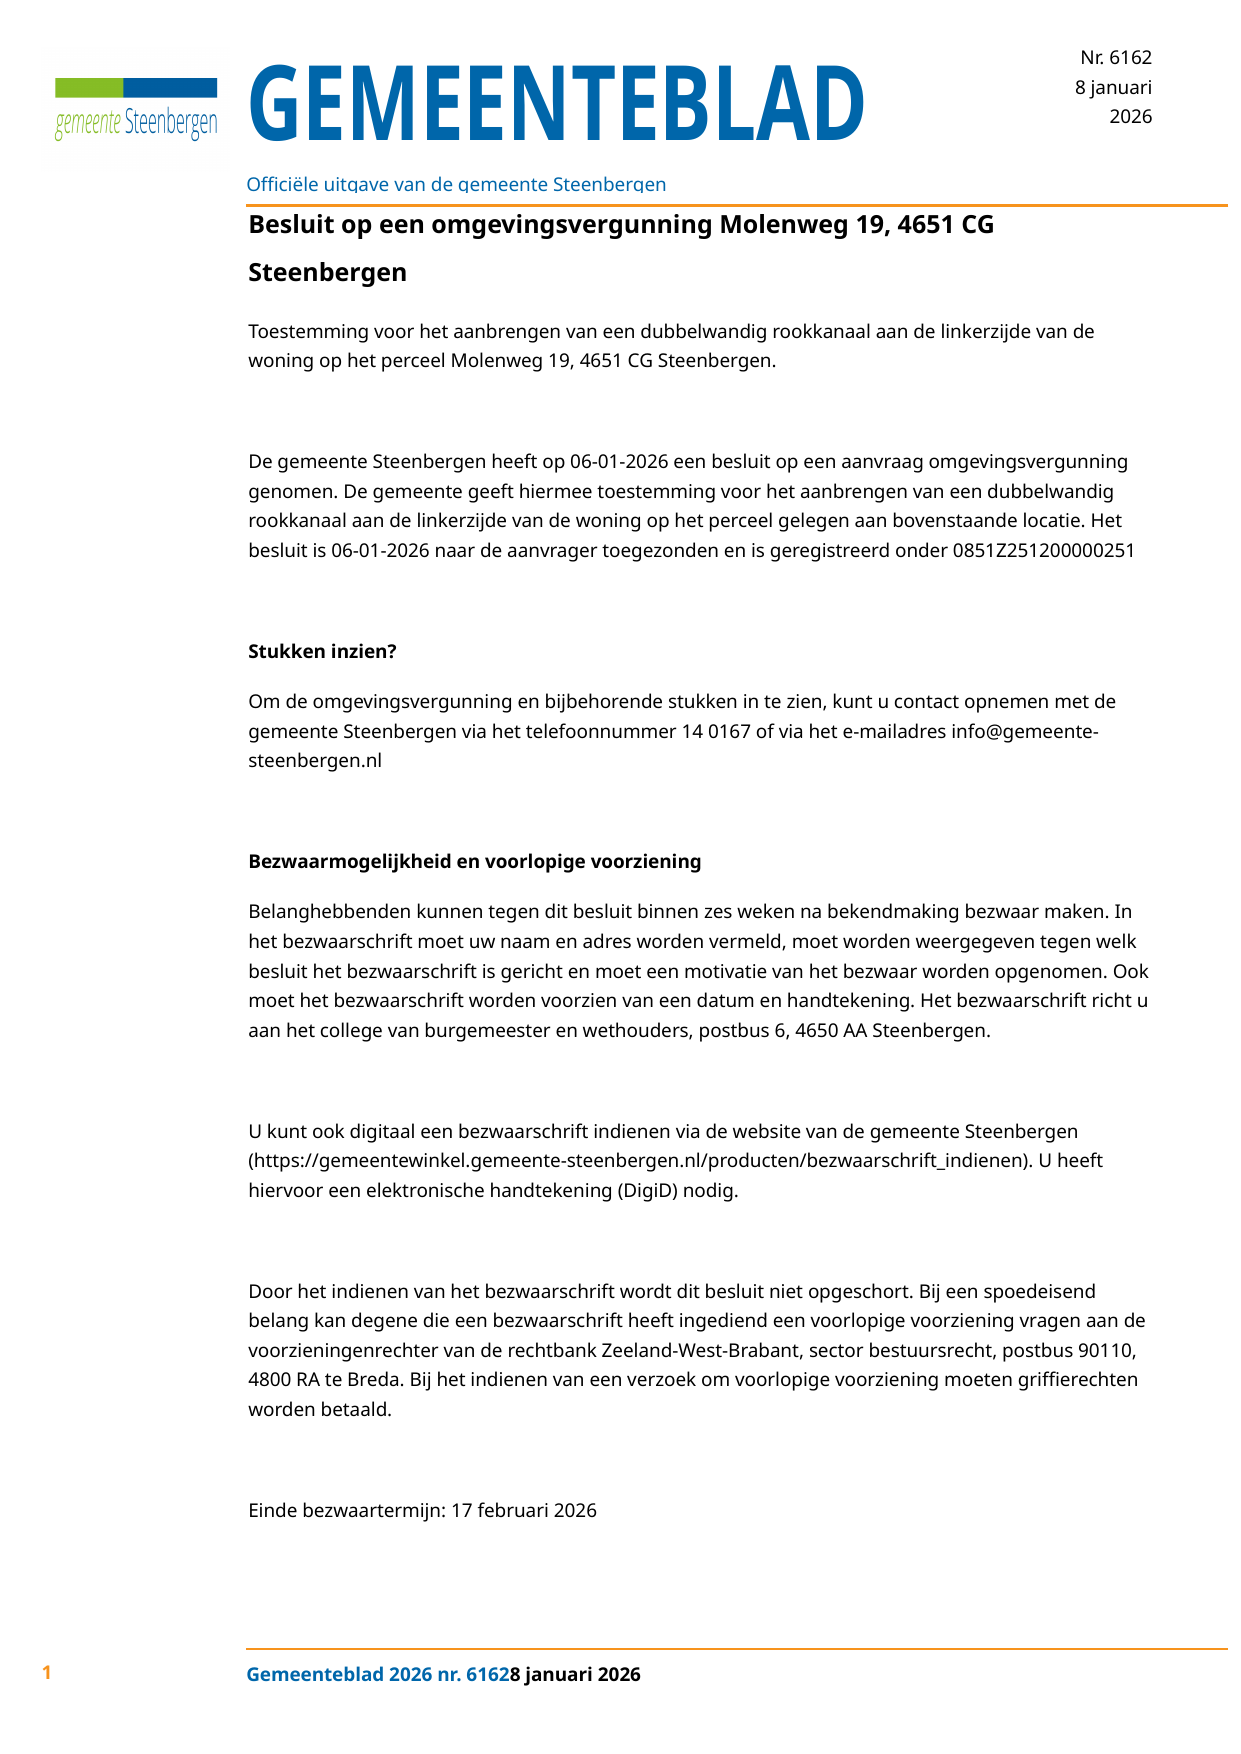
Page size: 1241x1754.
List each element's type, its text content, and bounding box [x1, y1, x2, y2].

text Stukken inzien? [248, 638, 1152, 664]
text Door het indienen van het bezwaarschrift wordt dit besluit niet opgeschort. Bij een spoedeisend belang kan degene die een bezwaarschrift heeft ingediend een voorlopige voorziening vragen aan de voorzieningenrechter van de rechtbank Zeeland-West-Brabant, sector bestuursrecht, postbus 90110, 4800 RA te Breda. Bij het indienen van een verzoek om voorlopige voorziening moeten griffierechten worden betaald. [248, 1278, 1152, 1422]
text De gemeente Steenbergen heeft op 06-01-2026 een besluit op een aanvraag omgevingsvergunning genomen. De gemeente geeft hiermee toestemming voor het aanbrengen van een dubbelwandig rookkanaal aan de linkerzijde van de woning op het perceel gelegen aan bovenstaande locatie. Het besluit is 06-01-2026 naar de aanvrager toegezonden en is geregistreerd onder 0851Z251200000251 [248, 448, 1152, 563]
text Bezwaarmogelijkheid en voorlopige voorziening [248, 848, 1152, 874]
text Besluit op een omgevingsvergunning Molenweg 19, 4651 CG Steenbergen [248, 207, 1152, 288]
text Toestemming voor het aanbrengen van een dubbelwandig rookkanaal aan de linkerzijde van de woning op het perceel Molenweg 19, 4651 CG Steenbergen. [248, 318, 1152, 373]
text U kunt ook digitaal een bezwaarschrift indienen via de website van de gemeente Steenbergen (https://gemeentewinkel.gemeente-steenbergen.nl/producten/bezwaarschrift_indienen). U heeft hiervoor een elektronische handtekening (DigiD) nodig. [248, 1118, 1152, 1203]
picture [41, 47, 231, 172]
text Belanghebbenden kunnen tegen dit besluit binnen zes weken na bekendmaking bezwaar maken. In het bezwaarschrift moet uw naam en adres worden vermeld, moet worden weergegeven tegen welk besluit het bezwaarschrift is gericht en moet een motivatie van het bezwaar worden opgenomen. Ook moet het bezwaarschrift worden voorzien van een datum en handtekening. Het bezwaarschrift richt u aan het college van burgemeester en wethouders, postbus 6, 4650 AA Steenbergen. [248, 899, 1152, 1043]
text Einde bezwaartermijn: 17 februari 2026 [248, 1497, 1152, 1523]
text Om de omgevingsvergunning en bijbehorende stukken in te zien, kunt u contact opnemen met de gemeente Steenbergen via het telefoonnummer 14 0167 of via het e-mailadres info@gemeente-steenbergen.nl [248, 688, 1152, 773]
